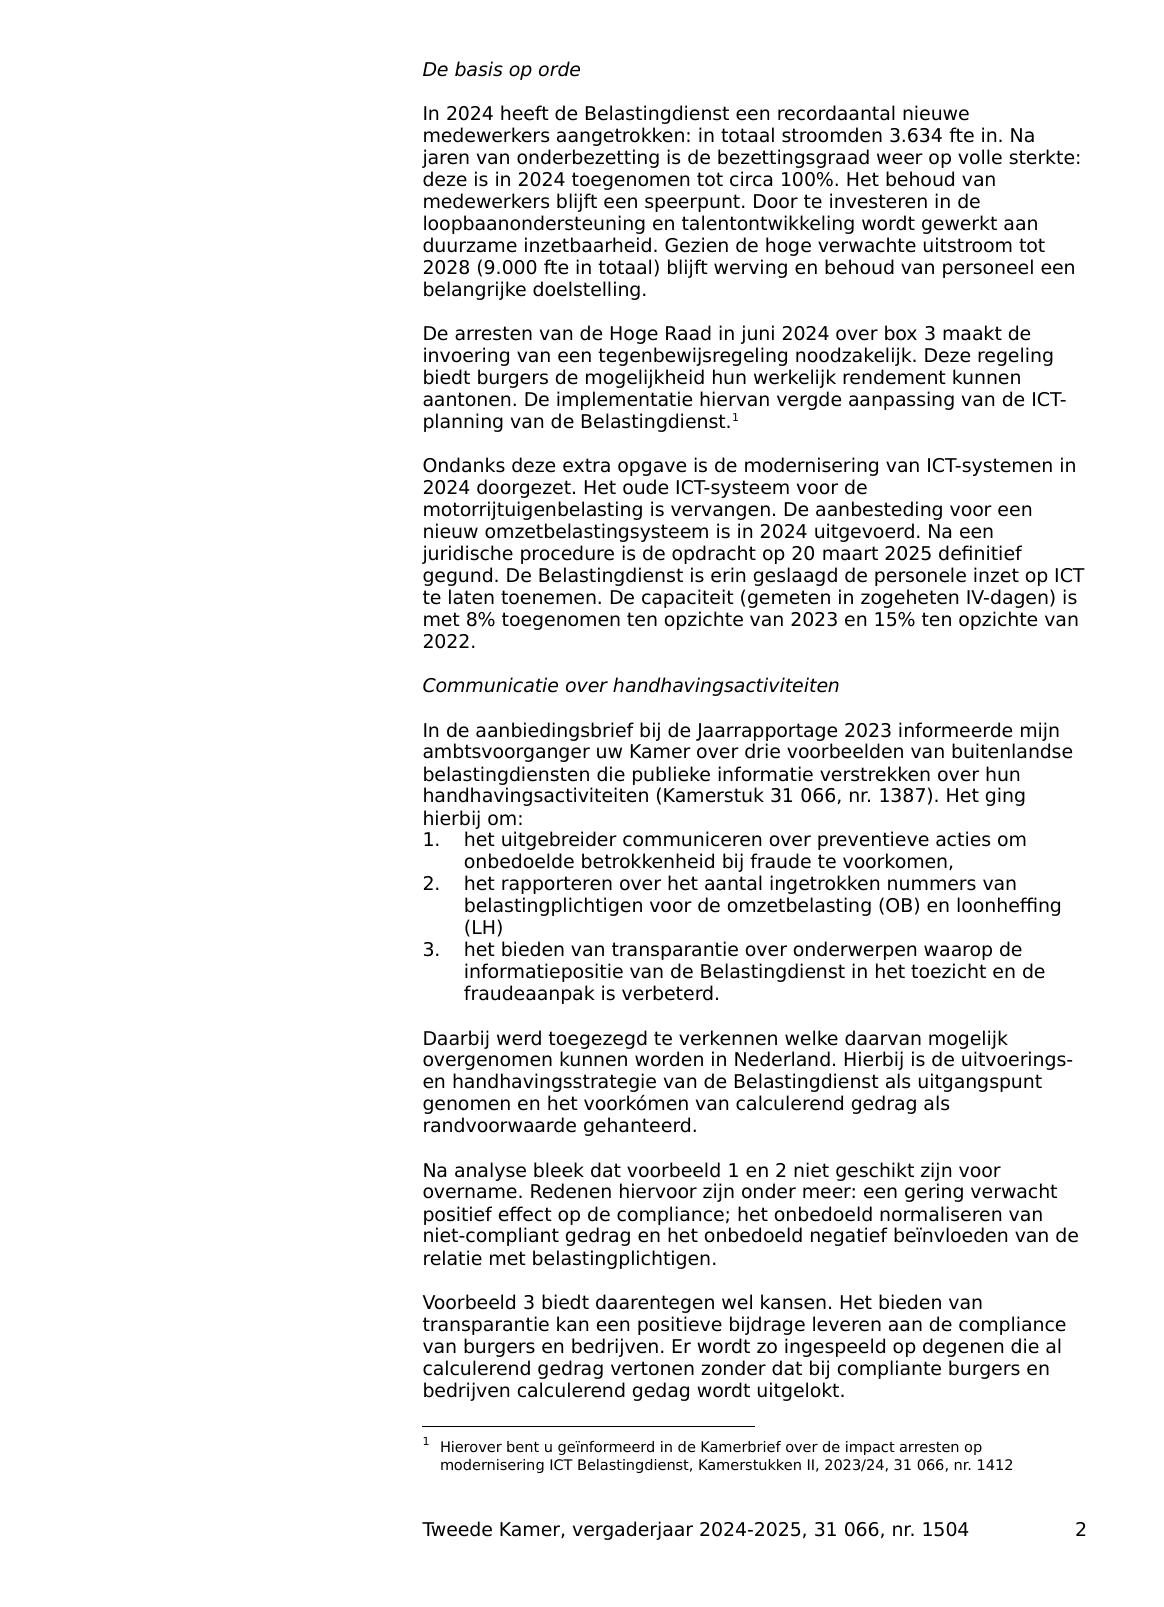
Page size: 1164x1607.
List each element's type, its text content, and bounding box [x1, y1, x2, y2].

subtitle Communicatie over handhavingsactiviteiten [422, 675, 1087, 697]
text 2. het rapporteren over het aantal ingetrokken nummers van belastingplichtigen voor de omzetbelasting (OB) en loonheffing (LH) [422, 873, 1087, 939]
text Na analyse bleek dat voorbeeld 1 en 2 niet geschikt zijn voor overname. Redenen hiervoor zijn onder meer: een gering verwacht positief effect op de compliance; het onbedoeld normaliseren van niet-compliant gedrag en het onbedoeld negatief beïnvloeden van de relatie met belastingplichtigen. [422, 1159, 1087, 1269]
text Daarbij werd toegezegd te verkennen welke daarvan mogelijk overgenomen kunnen worden in Nederland. Hierbij is de uitvoerings- en handhavingsstrategie van de Belastingdienst als uitgangspunt genomen en het voorkómen van calculerend gedrag als randvoorwaarde gehanteerd. [422, 1027, 1087, 1137]
text Hierover bent u geïnformeerd in de Kamerbrief over de impact arresten op modernisering ICT Belastingdienst, Kamerstukken II, 2023/24, 31 066, nr. 1412 [422, 1435, 1087, 1474]
text 3. het bieden van transparantie over onderwerpen waarop de informatiepositie van de Belastingdienst in het toezicht en de fraudeaanpak is verbeterd. [422, 939, 1087, 1005]
text De arresten van de Hoge Raad in juni 2024 over box 3 maakt de invoering van een tegenbewijsregeling noodzakelijk. Deze regeling biedt burgers de mogelijkheid hun werkelijk rendement kunnen aantonen. De implementatie hiervan vergde aanpassing van de ICT-planning van de Belastingdienst. [422, 323, 1087, 433]
text In 2024 heeft de Belastingdienst een recordaantal nieuwe medewerkers aangetrokken: in totaal stroomden 3.634 fte in. Na jaren van onderbezetting is de bezettingsgraad weer op volle sterkte: deze is in 2024 toegenomen tot circa 100%. Het behoud van medewerkers blijft een speerpunt. Door te investeren in de loopbaanondersteuning en talentontwikkeling wordt gewerkt aan duurzame inzetbaarheid. Gezien de hoge verwachte uitstroom tot 2028 (9.000 fte in totaal) blijft werving en behoud van personeel een belangrijke doelstelling. [422, 103, 1087, 301]
subtitle De basis op orde [422, 59, 1087, 81]
text Ondanks deze extra opgave is de modernisering van ICT-systemen in 2024 doorgezet. Het oude ICT-systeem voor de motorrijtuigenbelasting is vervangen. De aanbesteding voor een nieuw omzetbelastingsysteem is in 2024 uitgevoerd. Na een juridische procedure is de opdracht op 20 maart 2025 definitief gegund. De Belastingdienst is erin geslaagd de personele inzet op ICT te laten toenemen. De capaciteit (gemeten in zogeheten IV-dagen) is met 8% toegenomen ten opzichte van 2023 en 15% ten opzichte van 2022. [422, 455, 1087, 653]
text In de aanbiedingsbrief bij de Jaarrapportage 2023 informeerde mijn ambtsvoorganger uw Kamer over drie voorbeelden van buitenlandse belastingdiensten die publieke informatie verstrekken over hun handhavingsactiviteiten (Kamerstuk 31 066, nr. 1387). Het ging hierbij om: [422, 719, 1087, 829]
text 1. het uitgebreider communiceren over preventieve acties om onbedoelde betrokkenheid bij fraude te voorkomen, [422, 829, 1087, 873]
text Voorbeeld 3 biedt daarentegen wel kansen. Het bieden van transparantie kan een positieve bijdrage leveren aan de compliance van burgers en bedrijven. Er wordt zo ingespeeld op degenen die al calculerend gedrag vertonen zonder dat bij compliante burgers en bedrijven calculerend gedag wordt uitgelokt. [422, 1292, 1087, 1401]
